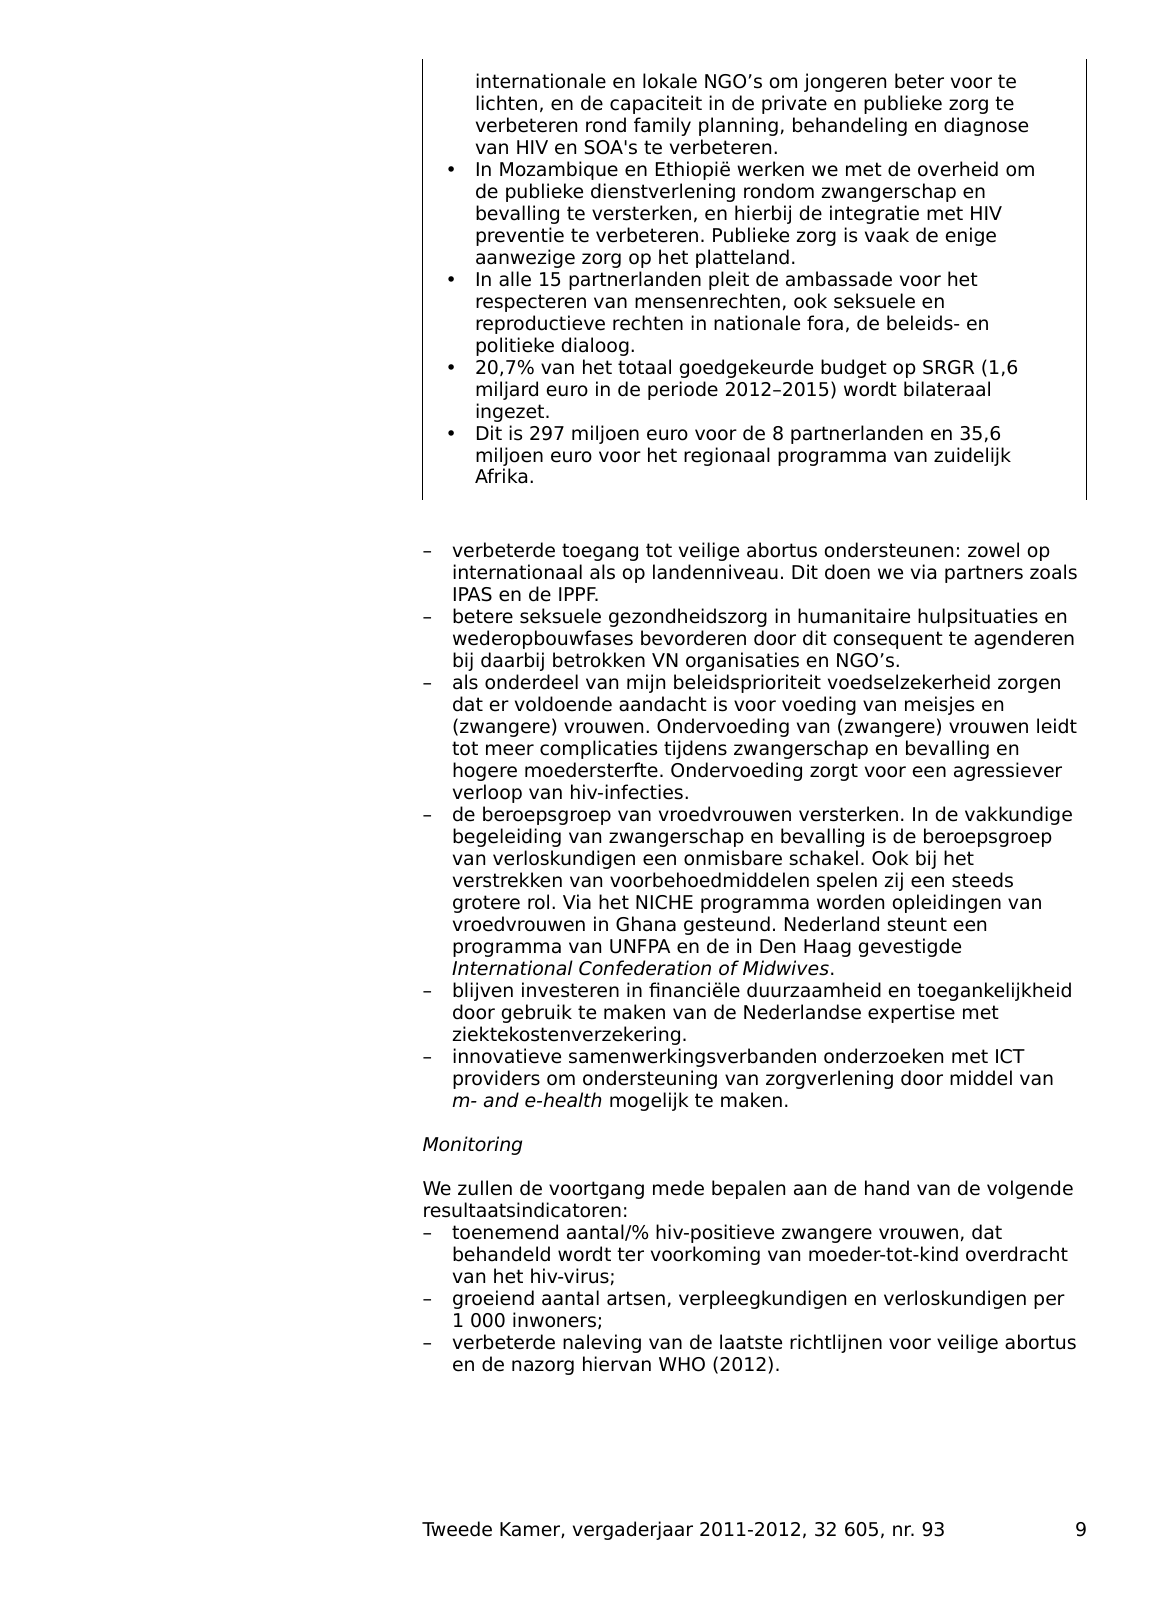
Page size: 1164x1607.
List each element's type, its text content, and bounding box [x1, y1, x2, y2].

text – betere seksuele gezondheidszorg in humanitaire hulpsituaties en wederopbouwfases bevorderen door dit consequent te agenderen bij daarbij betrokken VN organisaties en NGO’s. [422, 606, 1087, 672]
text – verbeterde toegang tot veilige abortus ondersteunen: zowel op internationaal als op landenniveau. Dit doen we via partners zoals IPAS en de IPPF. [422, 540, 1087, 606]
text – toenemend aantal/% hiv-positieve zwangere vrouwen, dat behandeld wordt ter voorkoming van moeder-tot-kind overdracht van het hiv-virus; [422, 1222, 1087, 1288]
text – verbeterde naleving van de laatste richtlijnen voor veilige abortus en de nazorg hiervan WHO (2012). [422, 1332, 1087, 1376]
table_header internationale en lokale NGO’s om jongeren beter voor te lichten, en de capaciteit in de private en publieke zorg te verbeteren rond family planning, behandeling en diagnose van HIV en SOA's te verbeteren. • In Mozambique en Ethiopië werken we met de overheid om de publieke dienstverlening rondom zwangerschap en bevalling te versterken, en hierbij de integratie met HIV preventie te verbeteren. Publieke zorg is vaak de enige aanwezige zorg op het platteland. • In alle 15 partnerlanden pleit de ambassade voor het respecteren van mensenrechten, ook seksuele en reproductieve rechten in nationale fora, de beleids- en politieke dialoog. • 20,7% van het totaal goedgekeurde budget op SRGR (1,6 miljard euro in de periode 2012–2015) wordt bilateraal ingezet. • Dit is 297 miljoen euro voor de 8 partnerlanden en 35,6 miljoen euro voor het regionaal programma van zuidelijk Afrika. [423, 59, 1086, 500]
text – blijven investeren in financiële duurzaamheid en toegankelijkheid door gebruik te maken van de Nederlandse expertise met ziektekostenverzekering. [422, 980, 1087, 1046]
text – als onderdeel van mijn beleidsprioriteit voedselzekerheid zorgen dat er voldoende aandacht is voor voeding van meisjes en (zwangere) vrouwen. Ondervoeding van (zwangere) vrouwen leidt tot meer complicaties tijdens zwangerschap en bevalling en hogere moedersterfte. Ondervoeding zorgt voor een agressiever verloop van hiv-infecties. [422, 672, 1087, 804]
text We zullen de voortgang mede bepalen aan de hand van de volgende resultaatsindicatoren: [422, 1178, 1087, 1222]
text – de beroepsgroep van vroedvrouwen versterken. In de vakkundige begeleiding van zwangerschap en bevalling is de beroepsgroep van verloskundigen een onmisbare schakel. Ook bij het verstrekken van voorbehoedmiddelen spelen zij een steeds grotere rol. Via het NICHE programma worden opleidingen van vroedvrouwen in Ghana gesteund. Nederland steunt een programma van UNFPA en de in Den Haag gevestigde International Confederation of Midwives. [422, 804, 1087, 980]
subtitle Monitoring [422, 1134, 1087, 1156]
text – groeiend aantal artsen, verpleegkundigen en verloskundigen per 1 000 inwoners; [422, 1288, 1087, 1332]
text – innovatieve samenwerkingsverbanden onderzoeken met ICT providers om ondersteuning van zorgverlening door middel van m- and e-health mogelijk te maken. [422, 1046, 1087, 1112]
